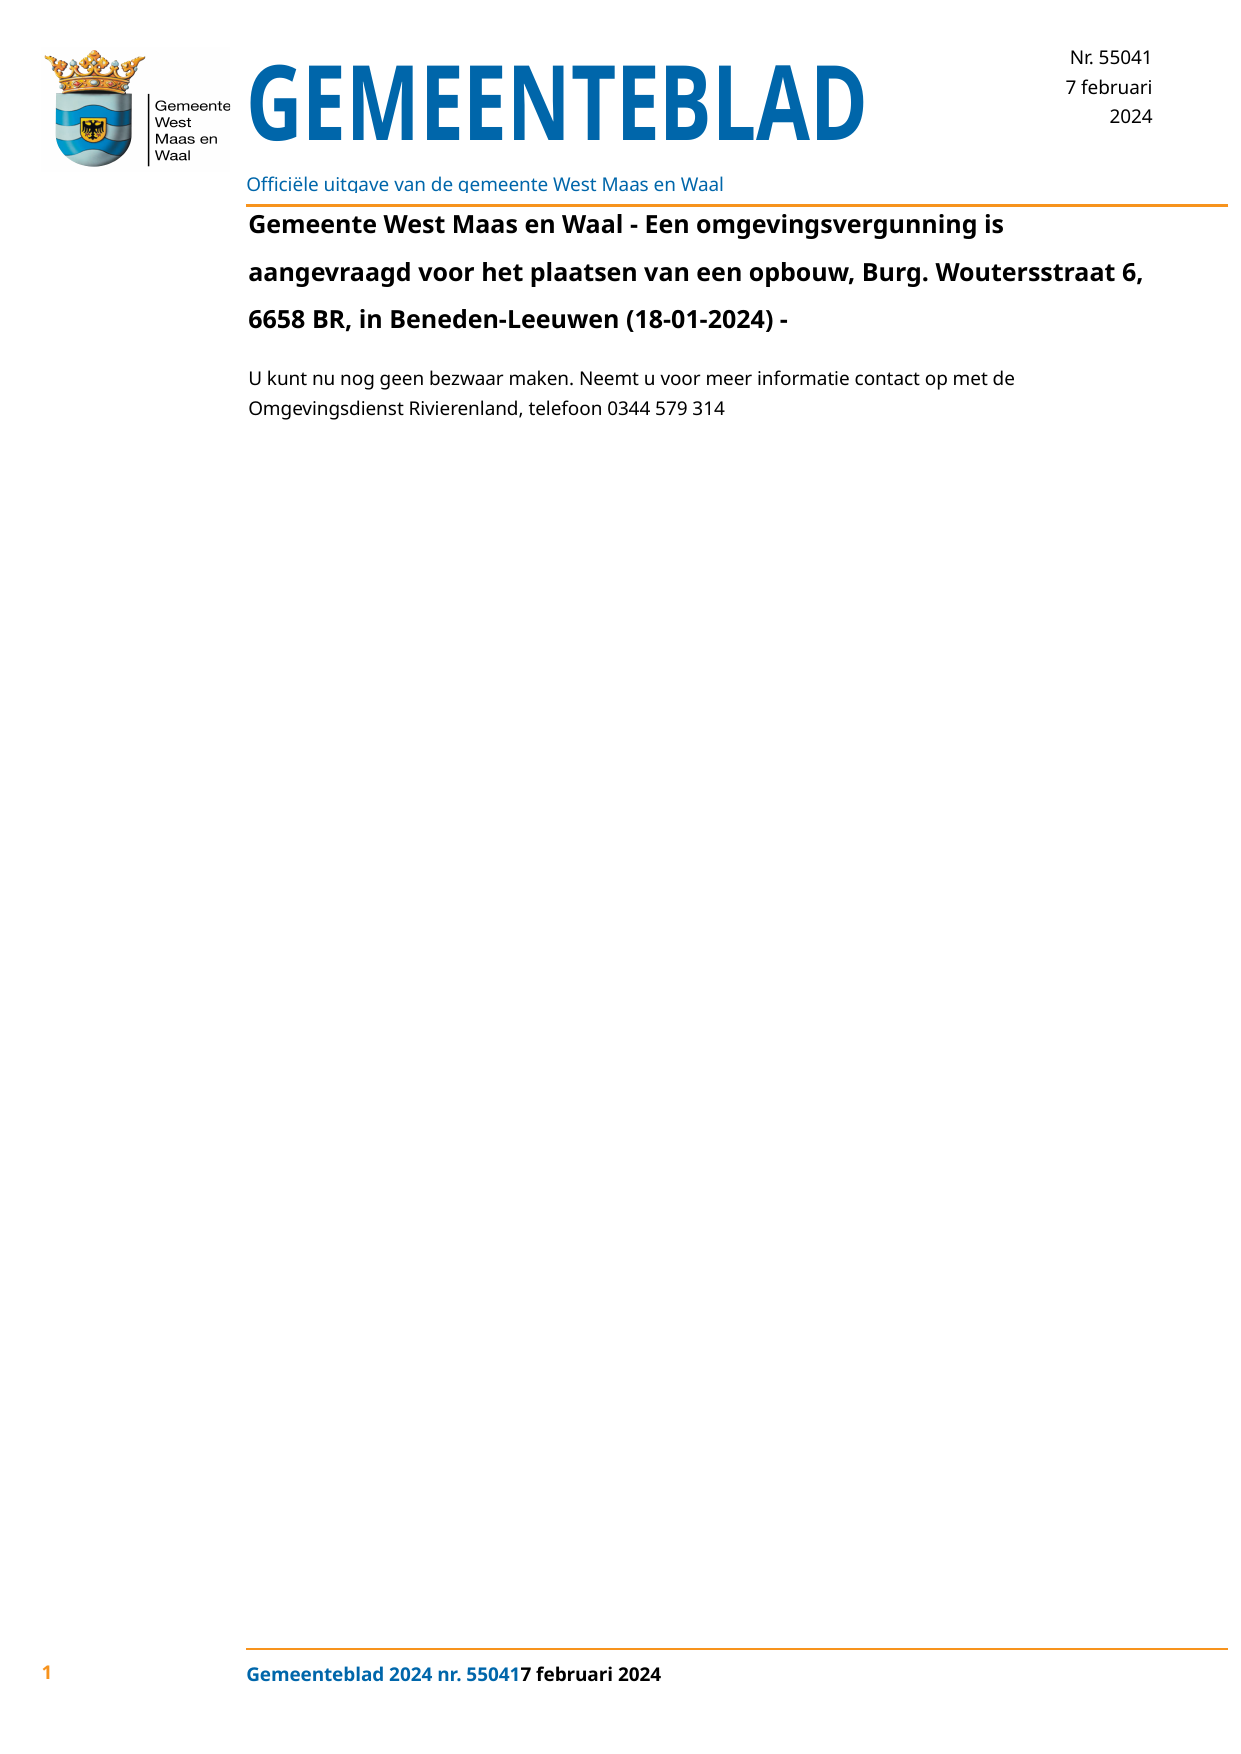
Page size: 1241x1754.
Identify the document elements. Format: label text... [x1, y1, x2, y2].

text U kunt nu nog geen bezwaar maken. Neemt u voor meer informatie contact op met de Omgevingsdienst Rivierenland, telefoon 0344 579 314 [248, 366, 1152, 421]
text Gemeente West Maas en Waal - Een omgevingsvergunning is aangevraagd voor het plaatsen van een opbouw, Burg. Woutersstraat 6, 6658 BR, in Beneden-Leeuwen (18-01-2024) - [248, 207, 1152, 336]
picture [41, 47, 231, 172]
